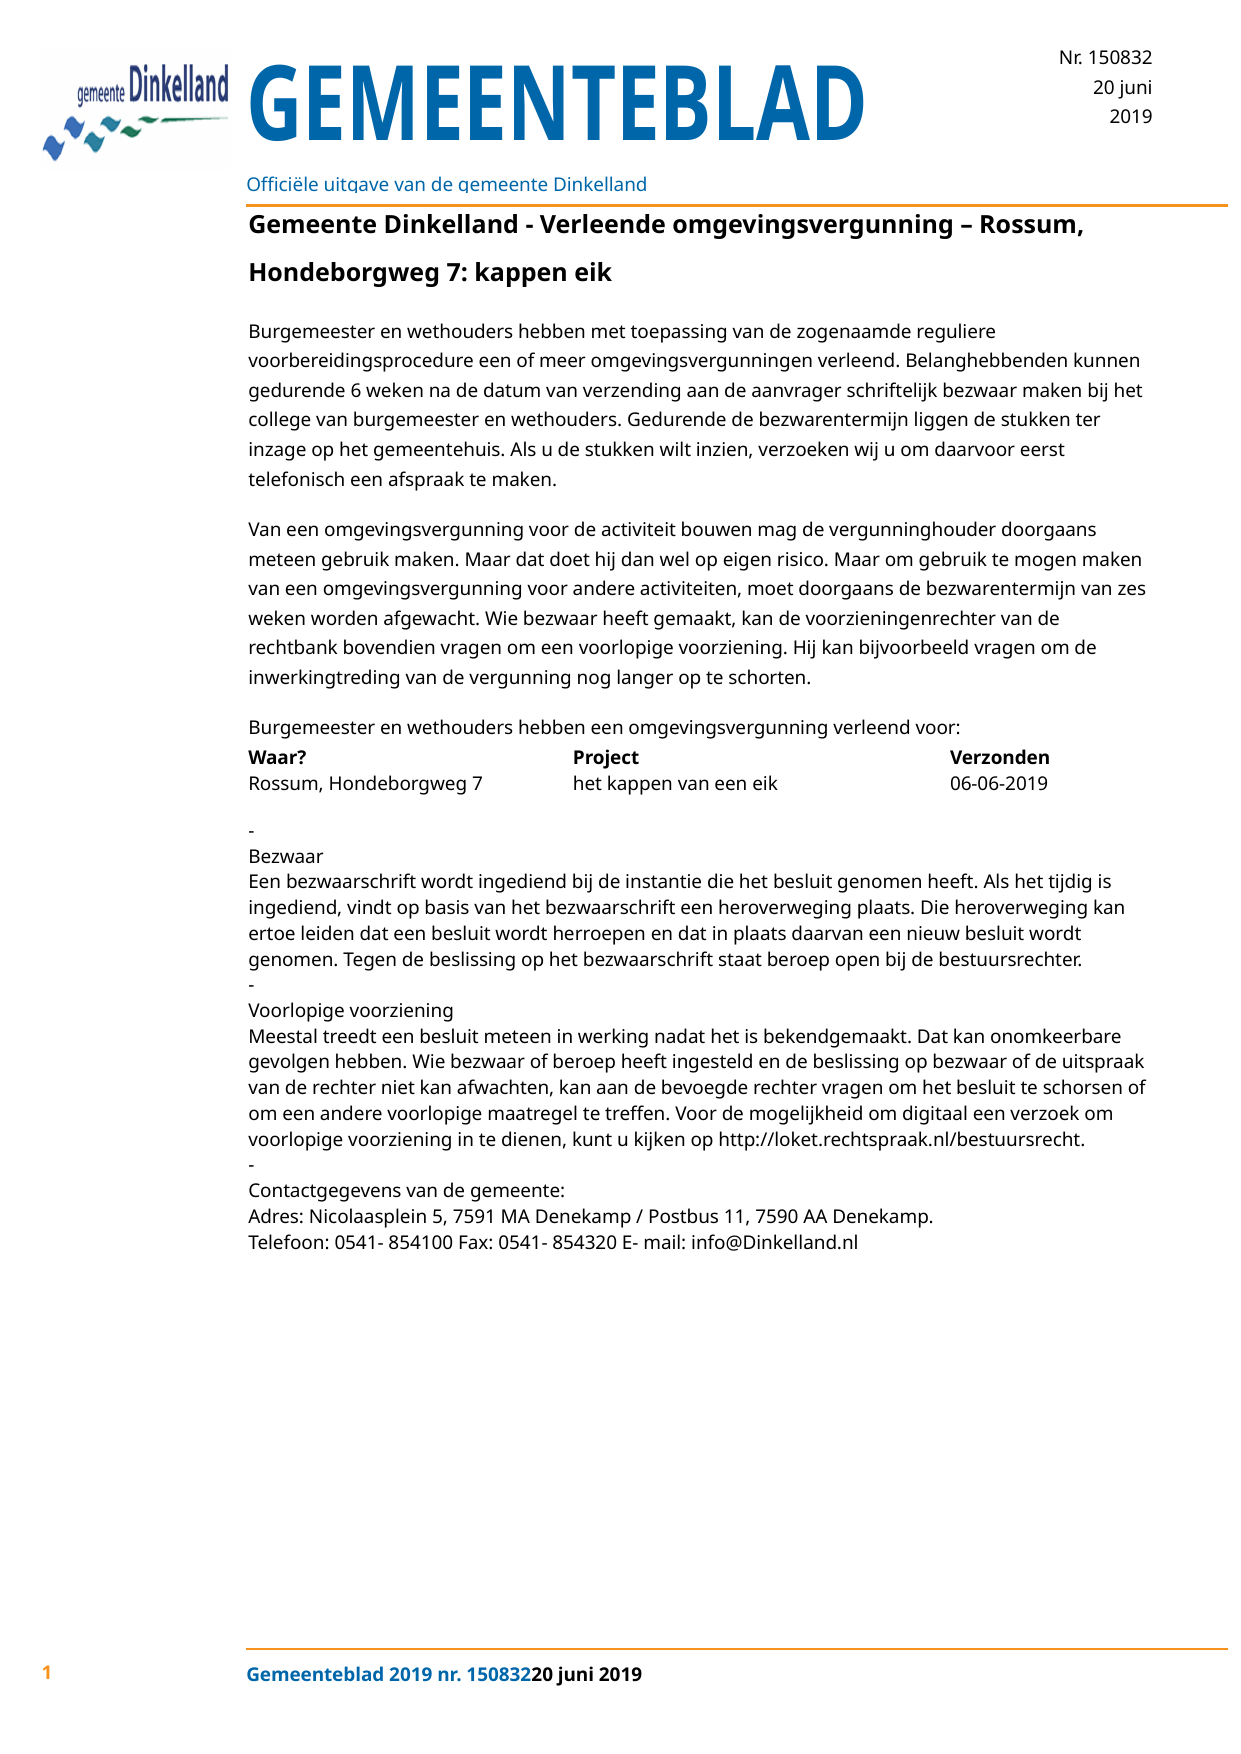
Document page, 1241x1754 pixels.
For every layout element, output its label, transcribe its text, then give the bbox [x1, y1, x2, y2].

text - [248, 972, 1152, 997]
picture [41, 47, 231, 172]
table_header Verzonden [950, 744, 1152, 770]
text Adres: Nicolaasplein 5, 7591 MA Denekamp / Postbus 11, 7590 AA Denekamp. [248, 1203, 1152, 1229]
text Gemeente Dinkelland - Verleende omgevingsvergunning – Rossum, Hondeborgweg 7: kappen eik [248, 207, 1152, 288]
table_cell het kappen van een eik [573, 770, 950, 796]
text Voorlopige voorziening [248, 997, 1152, 1023]
table_cell Rossum, Hondeborgweg 7 [248, 770, 573, 796]
table_header Project [573, 744, 950, 770]
table_header Waar? [248, 744, 573, 770]
text - [248, 817, 1152, 843]
table_cell 06-06-2019 [950, 770, 1152, 796]
text - [248, 1152, 1152, 1177]
text Telefoon: 0541- 854100 Fax: 0541- 854320 E- mail: info@Dinkelland.nl [248, 1229, 1152, 1254]
text Meestal treedt een besluit meteen in werking nadat het is bekendgemaakt. Dat kan onomkeerbare gevolgen hebben. Wie bezwaar of beroep heeft ingesteld en de beslissing op bezwaar of de uitspraak van de rechter niet kan afwachten, kan aan de bevoegde rechter vragen om het besluit te schorsen of om een andere voorlopige maatregel te treffen. Voor de mogelijkheid om digitaal een verzoek om voorlopige voorziening in te dienen, kunt u kijken op http://loket.rechtspraak.nl/bestuursrecht. [248, 1023, 1152, 1152]
text Burgemeester en wethouders hebben een omgevingsvergunning verleend voor: [248, 714, 1152, 740]
text Burgemeester en wethouders hebben met toepassing van de zogenaamde reguliere voorbereidingsprocedure een of meer omgevingsvergunningen verleend. Belanghebbenden kunnen gedurende 6 weken na de datum van verzending aan de aanvrager schriftelijk bezwaar maken bij het college van burgemeester en wethouders. Gedurende de bezwarentermijn liggen de stukken ter inzage op het gemeentehuis. Als u de stukken wilt inzien, verzoeken wij u om daarvoor eerst telefonisch een afspraak te maken. [248, 318, 1152, 492]
text Contactgegevens van de gemeente: [248, 1177, 1152, 1203]
text Bezwaar [248, 843, 1152, 869]
text Van een omgevingsvergunning voor de activiteit bouwen mag de vergunninghouder doorgaans meteen gebruik maken. Maar dat doet hij dan wel op eigen risico. Maar om gebruik te mogen maken van een omgevingsvergunning voor andere activiteiten, moet doorgaans de bezwarentermijn van zes weken worden afgewacht. Wie bezwaar heeft gemaakt, kan de voorzieningenrechter van de rechtbank bovendien vragen om een voorlopige voorziening. Hij kan bijvoorbeeld vragen om de inwerkingtreding van de vergunning nog langer op te schorten. [248, 516, 1152, 690]
text Een bezwaarschrift wordt ingediend bij de instantie die het besluit genomen heeft. Als het tijdig is ingediend, vindt op basis van het bezwaarschrift een heroverweging plaats. Die heroverweging kan ertoe leiden dat een besluit wordt herroepen en dat in plaats daarvan een nieuw besluit wordt genomen. Tegen de beslissing op het bezwaarschrift staat beroep open bij de bestuursrechter. [248, 869, 1152, 972]
